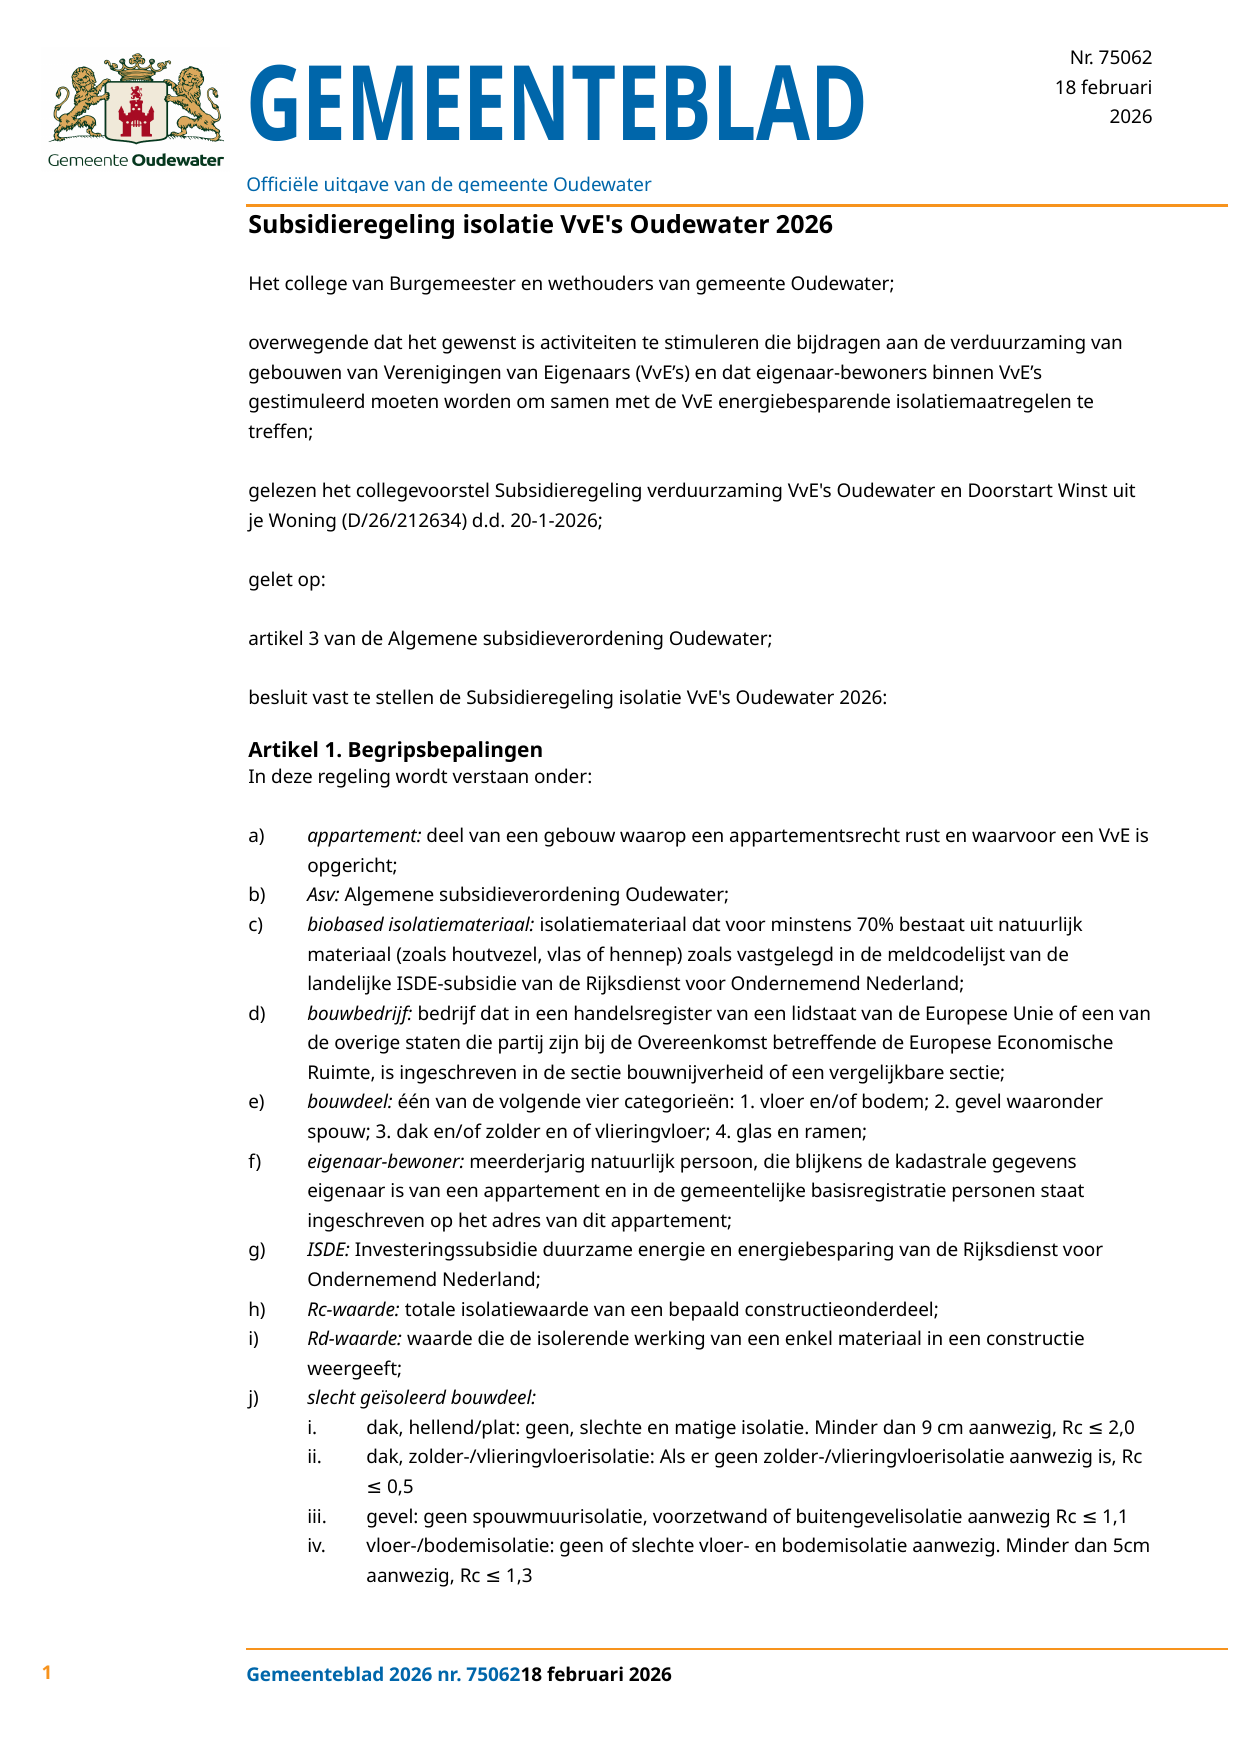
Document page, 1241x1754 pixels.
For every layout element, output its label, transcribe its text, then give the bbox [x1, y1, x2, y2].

list appartement: deel van een gebouw waarop een appartementsrecht rust en waarvoor een VvE is opgericht; [248, 822, 1152, 878]
text In deze regeling wordt verstaan onder: [248, 763, 1152, 789]
list Rc-waarde: totale isolatiewaarde van een bepaald constructieonderdeel; [248, 1296, 1152, 1322]
text artikel 3 van de Algemene subsidieverordening Oudewater; [248, 625, 1152, 651]
list bouwdeel: één van de volgende vier categorieën: 1. vloer en/of bodem; 2. gevel waaronder spouw; 3. dak en/of zolder en of vlieringvloer; 4. glas en ramen; [248, 1089, 1152, 1144]
text gelezen het collegevoorstel Subsidieregeling verduurzaming VvE's Oudewater en Doorstart Winst uit je Woning (D/26/212634) d.d. 20-1-2026; [248, 477, 1152, 533]
text gelet op: [248, 566, 1152, 592]
list dak, hellend/plat: geen, slechte en matige isolatie. Minder dan 9 cm aanwezig, Rc ≤ 2,0 [307, 1414, 1152, 1440]
text Subsidieregeling isolatie VvE's Oudewater 2026 [248, 207, 1152, 241]
picture [41, 47, 231, 172]
list bouwbedrijf: bedrijf dat in een handelsregister van een lidstaat van de Europese Unie of een van de overige staten die partij zijn bij de Overeenkomst betreffende de Europese Economische Ruimte, is ingeschreven in de sectie bouwnijverheid of een vergelijkbare sectie; [248, 1000, 1152, 1085]
list Asv: Algemene subsidieverordening Oudewater; [248, 882, 1152, 907]
list Rd-waarde: waarde die de isolerende werking van een enkel materiaal in een constructie weergeeft; [248, 1325, 1152, 1381]
list slecht geïsoleerd bouwdeel: [248, 1384, 1152, 1410]
list gevel: geen spouwmuurisolatie, voorzetwand of buitengevelisolatie aanwezig Rc ≤ 1,1 [307, 1503, 1152, 1529]
list vloer-/bodemisolatie: geen of slechte vloer- en bodemisolatie aanwezig. Minder dan 5cm aanwezig, Rc ≤ 1,3 [307, 1532, 1152, 1588]
text Het college van Burgemeester en wethouders van gemeente Oudewater; [248, 270, 1152, 296]
list dak, zolder-/vlieringvloerisolatie: Als er geen zolder-/vlieringvloerisolatie aanwezig is, Rc ≤ 0,5 [307, 1444, 1152, 1499]
text besluit vast te stellen de Subsidieregeling isolatie VvE's Oudewater 2026: [248, 684, 1152, 710]
list biobased isolatiemateriaal: isolatiemateriaal dat voor minstens 70% bestaat uit natuurlijk materiaal (zoals houtvezel, vlas of hennep) zoals vastgelegd in de meldcodelijst van de landelijke ISDE-subsidie van de Rijksdienst voor Ondernemend Nederland; [248, 911, 1152, 996]
list ISDE: Investeringssubsidie duurzame energie en energiebesparing van de Rijksdienst voor Ondernemend Nederland; [248, 1237, 1152, 1292]
list eigenaar-bewoner: meerderjarig natuurlijk persoon, die blijkens de kadastrale gegevens eigenaar is van een appartement en in de gemeentelijke basisregistratie personen staat ingeschreven op het adres van dit appartement; [248, 1148, 1152, 1233]
text overwegende dat het gewenst is activiteiten te stimuleren die bijdragen aan de verduurzaming van gebouwen van Verenigingen van Eigenaars (VvE’s) en dat eigenaar-bewoners binnen VvE’s gestimuleerd moeten worden om samen met de VvE energiebesparende isolatiemaatregelen te treffen; [248, 329, 1152, 444]
text Artikel 1. Begripsbepalingen [248, 735, 1152, 763]
